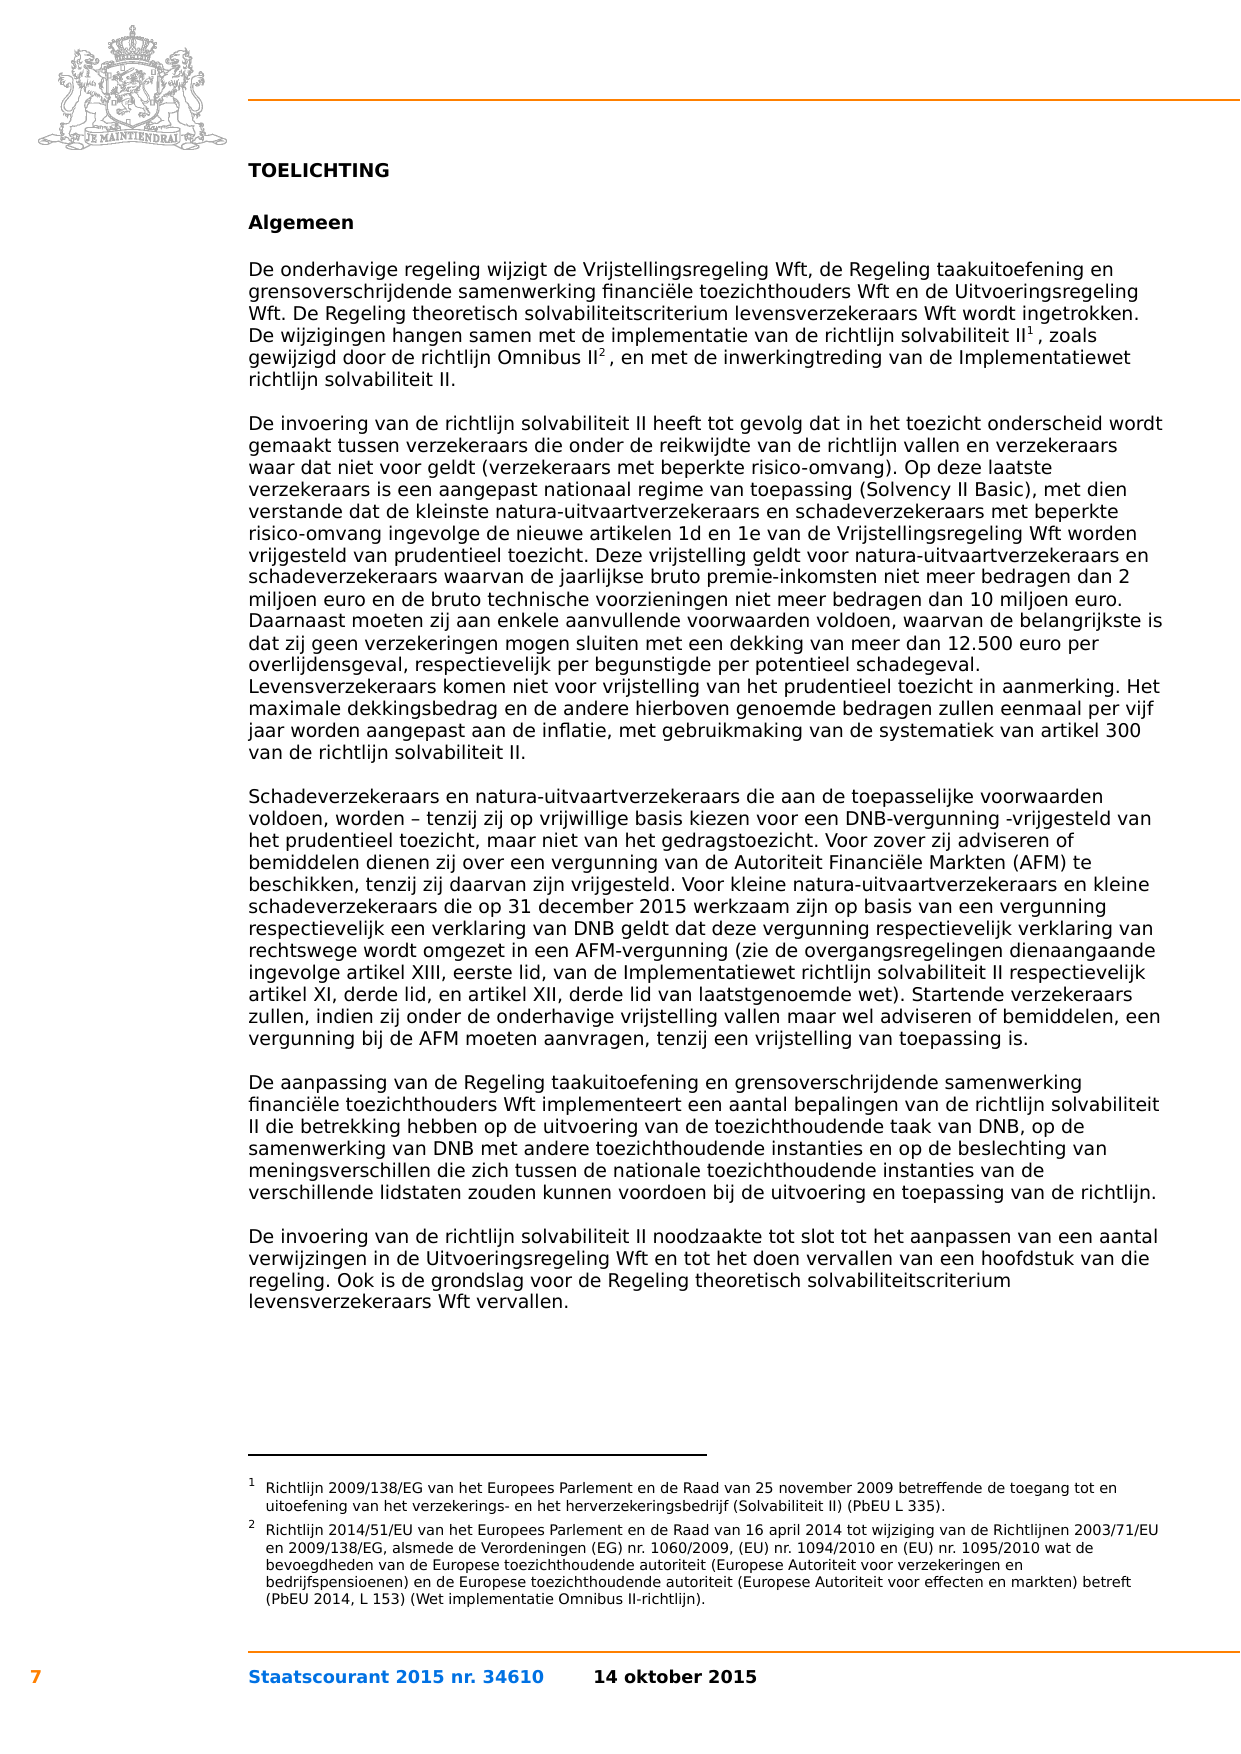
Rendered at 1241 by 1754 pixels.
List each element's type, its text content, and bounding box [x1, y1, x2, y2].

subtitle Algemeen [248, 212, 1163, 234]
text De aanpassing van de Regeling taakuitoefening en grensoverschrijdende samenwerking financiële toezichthouders Wft implementeert een aantal bepalingen van de richtlijn solvabiliteit II die betrekking hebben op de uitvoering van de toezichthoudende taak van DNB, op de samenwerking van DNB met andere toezichthoudende instanties en op de beslechting van meningsverschillen die zich tussen de nationale toezichthoudende instanties van de verschillende lidstaten zouden kunnen voordoen bij de uitvoering en toepassing van de richtlijn. [248, 1072, 1163, 1204]
text De invoering van de richtlijn solvabiliteit II heeft tot gevolg dat in het toezicht onderscheid wordt gemaakt tussen verzekeraars die onder de reikwijdte van de richtlijn vallen en verzekeraars waar dat niet voor geldt (verzekeraars met beperkte risico-omvang). Op deze laatste verzekeraars is een aangepast nationaal regime van toepassing (Solvency II Basic), met dien verstande dat de kleinste natura-uitvaartverzekeraars en schadeverzekeraars met beperkte risico-omvang ingevolge de nieuwe artikelen 1d en 1e van de Vrijstellingsregeling Wft worden vrijgesteld van prudentieel toezicht. Deze vrijstelling geldt voor natura-uitvaartverzekeraars en schadeverzekeraars waarvan de jaarlijkse bruto premie-inkomsten niet meer bedragen dan 2 miljoen euro en de bruto technische voorzieningen niet meer bedragen dan 10 miljoen euro. Daarnaast moeten zij aan enkele aanvullende voorwaarden voldoen, waarvan de belangrijkste is dat zij geen verzekeringen mogen sluiten met een dekking van meer dan 12.500 euro per overlijdensgeval, respectievelijk per begunstigde per potentieel schadegeval. Levensverzekeraars komen niet voor vrijstelling van het prudentieel toezicht in aanmerking. Het maximale dekkingsbedrag en de andere hierboven genoemde bedragen zullen eenmaal per vijf jaar worden aangepast aan de inflatie, met gebruikmaking van de systematiek van artikel 300 van de richtlijn solvabiliteit II. [248, 413, 1163, 764]
text De onderhavige regeling wijzigt de Vrijstellingsregeling Wft, de Regeling taakuitoefening en grensoverschrijdende samenwerking financiële toezichthouders Wft en de Uitvoeringsregeling Wft. De Regeling theoretisch solvabiliteitscriterium levensverzekeraars Wft wordt ingetrokken. De wijzigingen hangen samen met de implementatie van de richtlijn solvabiliteit II, zoals gewijzigd door de richtlijn Omnibus II, en met de inwerkingtreding van de Implementatiewet richtlijn solvabiliteit II. [248, 259, 1163, 391]
subtitle TOELICHTING [248, 160, 1163, 182]
picture [38, 25, 227, 150]
text Richtlijn 2014/51/EU van het Europees Parlement en de Raad van 16 april 2014 tot wijziging van de Richtlijnen 2003/71/EU en 2009/138/EG, alsmede de Verordeningen (EG) nr. 1060/2009, (EU) nr. 1094/2010 en (EU) nr. 1095/2010 wat de bevoegdheden van de Europese toezichthoudende autoriteit (Europese Autoriteit voor verzekeringen en bedrijfspensioenen) en de Europese toezichthoudende autoriteit (Europese Autoriteit voor effecten en markten) betreft (PbEU 2014, L 153) (Wet implementatie Omnibus II-richtlijn). [248, 1518, 1163, 1608]
text De invoering van de richtlijn solvabiliteit II noodzaakte tot slot tot het aanpassen van een aantal verwijzingen in de Uitvoeringsregeling Wft en tot het doen vervallen van een hoofdstuk van die regeling. Ook is de grondslag voor de Regeling theoretisch solvabiliteitscriterium levensverzekeraars Wft vervallen. [248, 1226, 1163, 1313]
text Schadeverzekeraars en natura-uitvaartverzekeraars die aan de toepasselijke voorwaarden voldoen, worden – tenzij zij op vrijwillige basis kiezen voor een DNB-vergunning -vrijgesteld van het prudentieel toezicht, maar niet van het gedragstoezicht. Voor zover zij adviseren of bemiddelen dienen zij over een vergunning van de Autoriteit Financiële Markten (AFM) te beschikken, tenzij zij daarvan zijn vrijgesteld. Voor kleine natura-uitvaartverzekeraars en kleine schadeverzekeraars die op 31 december 2015 werkzaam zijn op basis van een vergunning respectievelijk een verklaring van DNB geldt dat deze vergunning respectievelijk verklaring van rechtswege wordt omgezet in een AFM-vergunning (zie de overgangsregelingen dienaangaande ingevolge artikel XIII, eerste lid, van de Implementatiewet richtlijn solvabiliteit II respectievelijk artikel XI, derde lid, en artikel XII, derde lid van laatstgenoemde wet). Startende verzekeraars zullen, indien zij onder de onderhavige vrijstelling vallen maar wel adviseren of bemiddelen, een vergunning bij de AFM moeten aanvragen, tenzij een vrijstelling van toepassing is. [248, 786, 1163, 1050]
text Richtlijn 2009/138/EG van het Europees Parlement en de Raad van 25 november 2009 betreffende de toegang tot en uitoefening van het verzekerings- en het herverzekeringsbedrijf (Solvabiliteit II) (PbEU L 335). [248, 1476, 1163, 1515]
